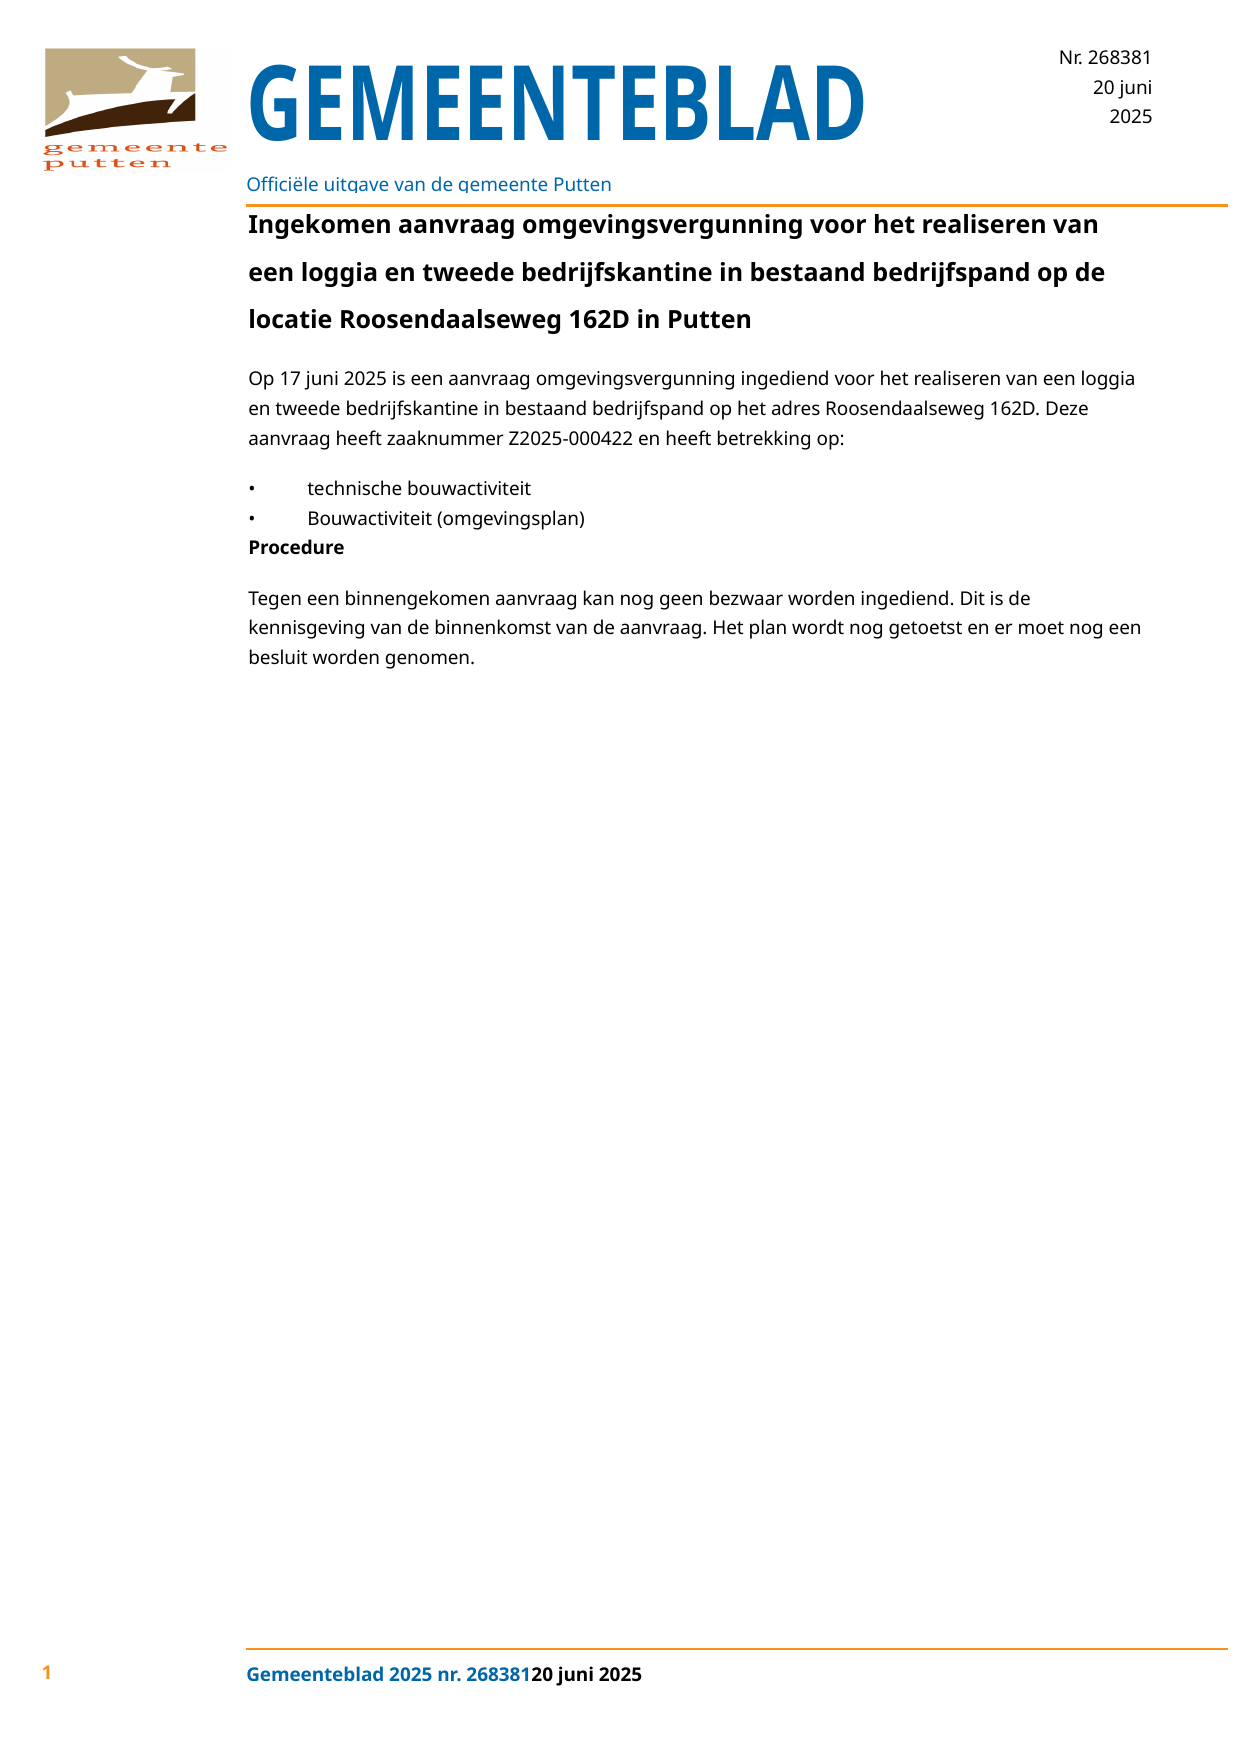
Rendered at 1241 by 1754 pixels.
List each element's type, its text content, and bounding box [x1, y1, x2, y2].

text Ingekomen aanvraag omgevingsvergunning voor het realiseren van een loggia en tweede bedrijfskantine in bestaand bedrijfspand op de locatie Roosendaalseweg 162D in Putten [248, 207, 1152, 336]
list technische bouwactiviteit [248, 475, 1152, 501]
picture [41, 47, 231, 172]
text Procedure [248, 534, 1152, 560]
list Bouwactiviteit (omgevingsplan) [248, 505, 1152, 530]
text Tegen een binnengekomen aanvraag kan nog geen bezwaar worden ingediend. Dit is de kennisgeving van de binnenkomst van de aanvraag. Het plan wordt nog getoetst en er moet nog een besluit worden genomen. [248, 585, 1152, 669]
text Op 17 juni 2025 is een aanvraag omgevingsvergunning ingediend voor het realiseren van een loggia en tweede bedrijfskantine in bestaand bedrijfspand op het adres Roosendaalseweg 162D. Deze aanvraag heeft zaaknummer Z2025-000422 en heeft betrekking op: [248, 366, 1152, 450]
